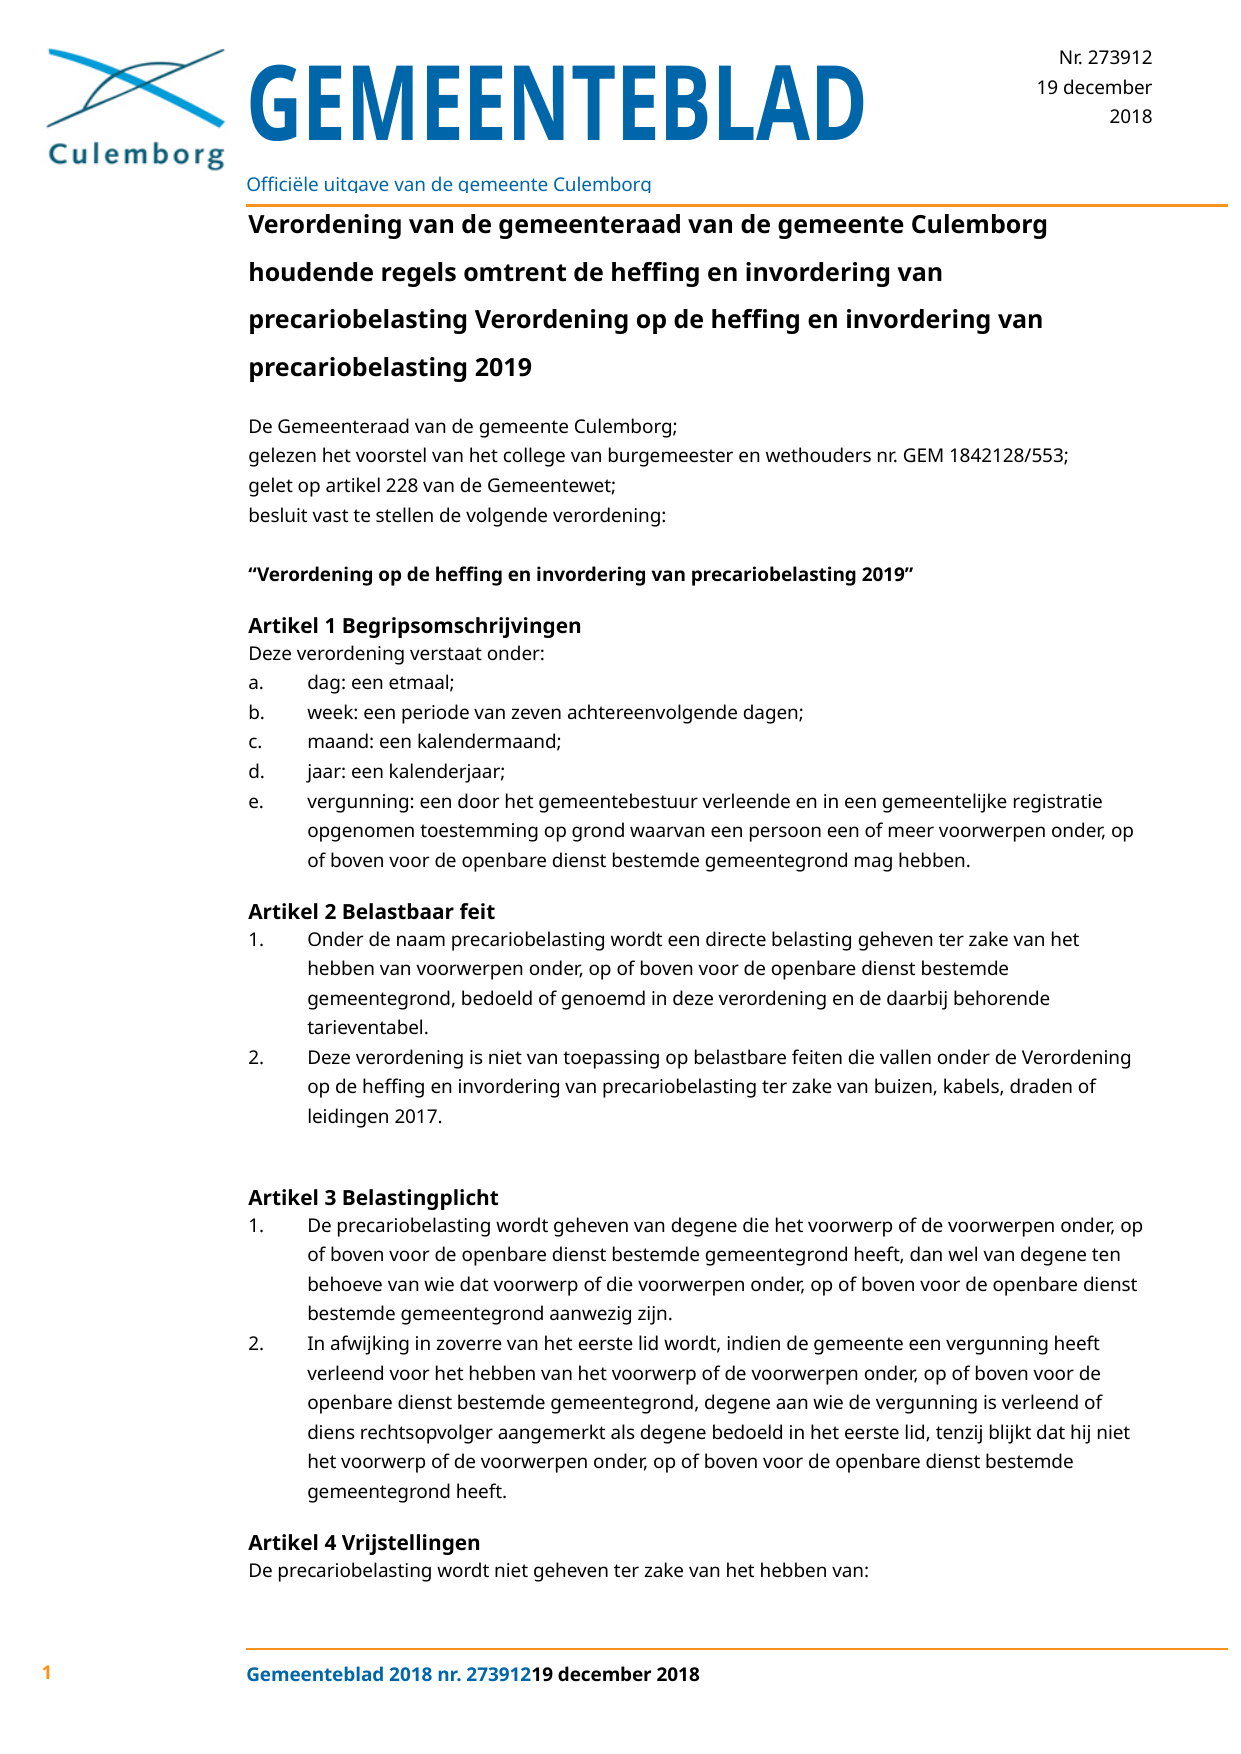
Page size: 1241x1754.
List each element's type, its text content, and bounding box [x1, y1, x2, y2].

text “Verordening op de heffing en invordering van precariobelasting 2019” [248, 561, 1152, 587]
list week: een periode van zeven achtereenvolgende dagen; [248, 699, 1152, 725]
list Onder de naam precariobelasting wordt een directe belasting geheven ter zake van het hebben van voorwerpen onder, op of boven voor de openbare dienst bestemde gemeentegrond, bedoeld of genoemd in deze verordening en de daarbij behorende tarieventabel. [248, 926, 1152, 1040]
picture [41, 47, 231, 172]
text De precariobelasting wordt niet geheven ter zake van het hebben van: [248, 1557, 1152, 1583]
text De Gemeenteraad van de gemeente Culemborg; [248, 413, 1152, 439]
text gelet op artikel 228 van de Gemeentewet; [248, 472, 1152, 498]
text besluit vast te stellen de volgende verordening: [248, 502, 1152, 528]
text Artikel 2 Belastbaar feit [248, 897, 1152, 926]
list Deze verordening is niet van toepassing op belastbare feiten die vallen onder de Verordening op de heffing en invordering van precariobelasting ter zake van buizen, kabels, draden of leidingen 2017. [248, 1044, 1152, 1129]
list jaar: een kalenderjaar; [248, 758, 1152, 784]
text Artikel 4 Vrijstellingen [248, 1528, 1152, 1557]
list In afwijking in zoverre van het eerste lid wordt, indien de gemeente een vergunning heeft verleend voor het hebben van het voorwerp of de voorwerpen onder, op of boven voor de openbare dienst bestemde gemeentegrond, degene aan wie de vergunning is verleend of diens rechtsopvolger aangemerkt als degene bedoeld in het eerste lid, tenzij blijkt dat hij niet het voorwerp of de voorwerpen onder, op of boven voor de openbare dienst bestemde gemeentegrond heeft. [248, 1330, 1152, 1504]
list dag: een etmaal; [248, 669, 1152, 695]
text Artikel 3 Belastingplicht [248, 1183, 1152, 1212]
text Deze verordening verstaat onder: [248, 640, 1152, 666]
list maand: een kalendermaand; [248, 729, 1152, 754]
text Verordening van de gemeenteraad van de gemeente Culemborg houdende regels omtrent de heffing en invordering van precariobelasting Verordening op de heffing en invordering van precariobelasting 2019 [248, 207, 1152, 384]
text gelezen het voorstel van het college van burgemeester en wethouders nr. GEM 1842128/553; [248, 443, 1152, 468]
list De precariobelasting wordt geheven van degene die het voorwerp of de voorwerpen onder, op of boven voor de openbare dienst bestemde gemeentegrond heeft, dan wel van degene ten behoeve van wie dat voorwerp of die voorwerpen onder, op of boven voor de openbare dienst bestemde gemeentegrond aanwezig zijn. [248, 1212, 1152, 1326]
text Artikel 1 Begripsomschrijvingen [248, 611, 1152, 640]
list vergunning: een door het gemeentebestuur verleende en in een gemeentelijke registratie opgenomen toestemming op grond waarvan een persoon een of meer voorwerpen onder, op of boven voor de openbare dienst bestemde gemeentegrond mag hebben. [248, 788, 1152, 873]
